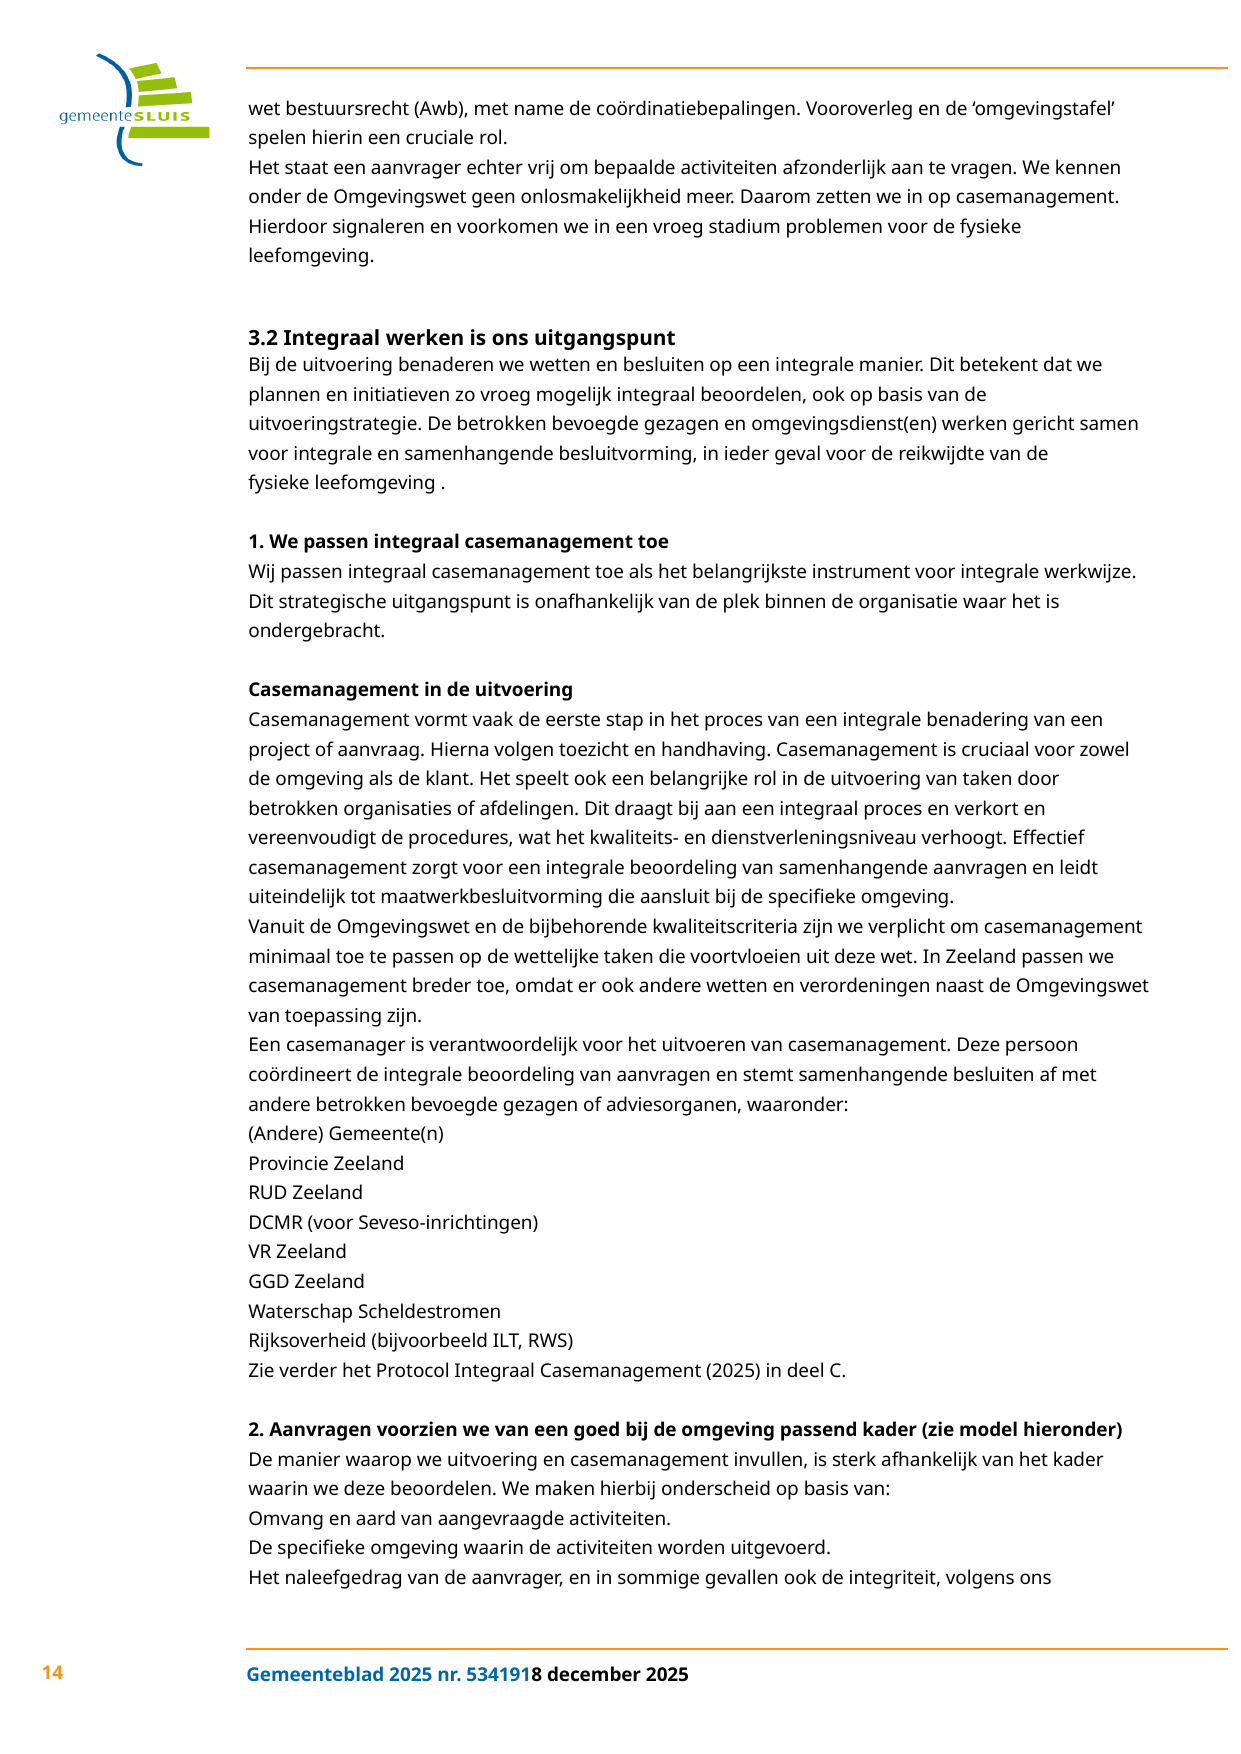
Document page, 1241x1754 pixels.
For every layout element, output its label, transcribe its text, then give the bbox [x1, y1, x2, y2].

text Het staat een aanvrager echter vrij om bepaalde activiteiten afzonderlijk aan te vragen. We kennen onder de Omgevingswet geen onlosmakelijkheid meer. Daarom zetten we in op casemanagement. Hierdoor signaleren en voorkomen we in een vroeg stadium problemen voor de fysieke leefomgeving. [248, 154, 1152, 268]
text Rijksoverheid (bijvoorbeeld ILT, RWS) [248, 1327, 1152, 1353]
text (Andere) Gemeente(n) [248, 1120, 1152, 1146]
text GGD Zeeland [248, 1268, 1152, 1294]
text Casemanagement vormt vaak de eerste stap in het proces van een integrale benadering van een project of aanvraag. Hierna volgen toezicht en handhaving. Casemanagement is cruciaal voor zowel de omgeving als de klant. Het speelt ook een belangrijke rol in de uitvoering van taken door betrokken organisaties of afdelingen. Dit draagt bij aan een integraal proces en verkort en vereenvoudigt de procedures, wat het kwaliteits- en dienstverleningsniveau verhoogt. Effectief casemanagement zorgt voor een integrale beoordeling van samenhangende aanvragen en leidt uiteindelijk tot maatwerkbesluitvorming die aansluit bij de specifieke omgeving. [248, 706, 1152, 909]
text RUD Zeeland [248, 1179, 1152, 1205]
text De specifieke omgeving waarin de activiteiten worden uitgevoerd. [248, 1534, 1152, 1560]
picture [41, 47, 231, 172]
text Zie verder het Protocol Integraal Casemanagement (2025) in deel C. [248, 1357, 1152, 1383]
text Een casemanager is verantwoordelijk voor het uitvoeren van casemanagement. Deze persoon coördineert de integrale beoordeling van aanvragen en stemt samenhangende besluiten af met andere betrokken bevoegde gezagen of adviesorganen, waaronder: [248, 1032, 1152, 1116]
text De manier waarop we uitvoering en casemanagement invullen, is sterk afhankelijk van het kader waarin we deze beoordelen. We maken hierbij onderscheid op basis van: [248, 1446, 1152, 1501]
text 3.2 Integraal werken is ons uitgangspunt [248, 323, 1152, 351]
text 2. Aanvragen voorzien we van een goed bij de omgeving passend kader (zie model hieronder) [248, 1416, 1152, 1442]
text Provincie Zeeland [248, 1150, 1152, 1176]
text Waterschap Scheldestromen [248, 1298, 1152, 1323]
text Casemanagement in de uitvoering [248, 677, 1152, 702]
text Omvang en aard van aangevraagde activiteiten. [248, 1505, 1152, 1531]
text Vanuit de Omgevingswet en de bijbehorende kwaliteitscriteria zijn we verplicht om casemanagement minimaal toe te passen op de wettelijke taken die voortvloeien uit deze wet. In Zeeland passen we casemanagement breder toe, omdat er ook andere wetten en verordeningen naast de Omgevingswet van toepassing zijn. [248, 913, 1152, 1028]
text wet bestuursrecht (Awb), met name de coördinatiebepalingen. Vooroverleg en de ‘omgevingstafel’ spelen hierin een cruciale rol. [248, 95, 1152, 150]
text DCMR (voor Seveso-inrichtingen) [248, 1209, 1152, 1235]
text Bij de uitvoering benaderen we wetten en besluiten op een integrale manier. Dit betekent dat we plannen en initiatieven zo vroeg mogelijk integraal beoordelen, ook op basis van de uitvoeringstrategie. De betrokken bevoegde gezagen en omgevingsdienst(en) werken gericht samen voor integrale en samenhangende besluitvorming, in ieder geval voor de reikwijdte van de fysieke leefomgeving . [248, 351, 1152, 495]
text 1. We passen integraal casemanagement toe [248, 529, 1152, 554]
text Wij passen integraal casemanagement toe als het belangrijkste instrument voor integrale werkwijze. Dit strategische uitgangspunt is onafhankelijk van de plek binnen de organisatie waar het is ondergebracht. [248, 558, 1152, 643]
text Het naleefgedrag van de aanvrager, en in sommige gevallen ook de integriteit, volgens ons [248, 1564, 1152, 1590]
text VR Zeeland [248, 1239, 1152, 1264]
